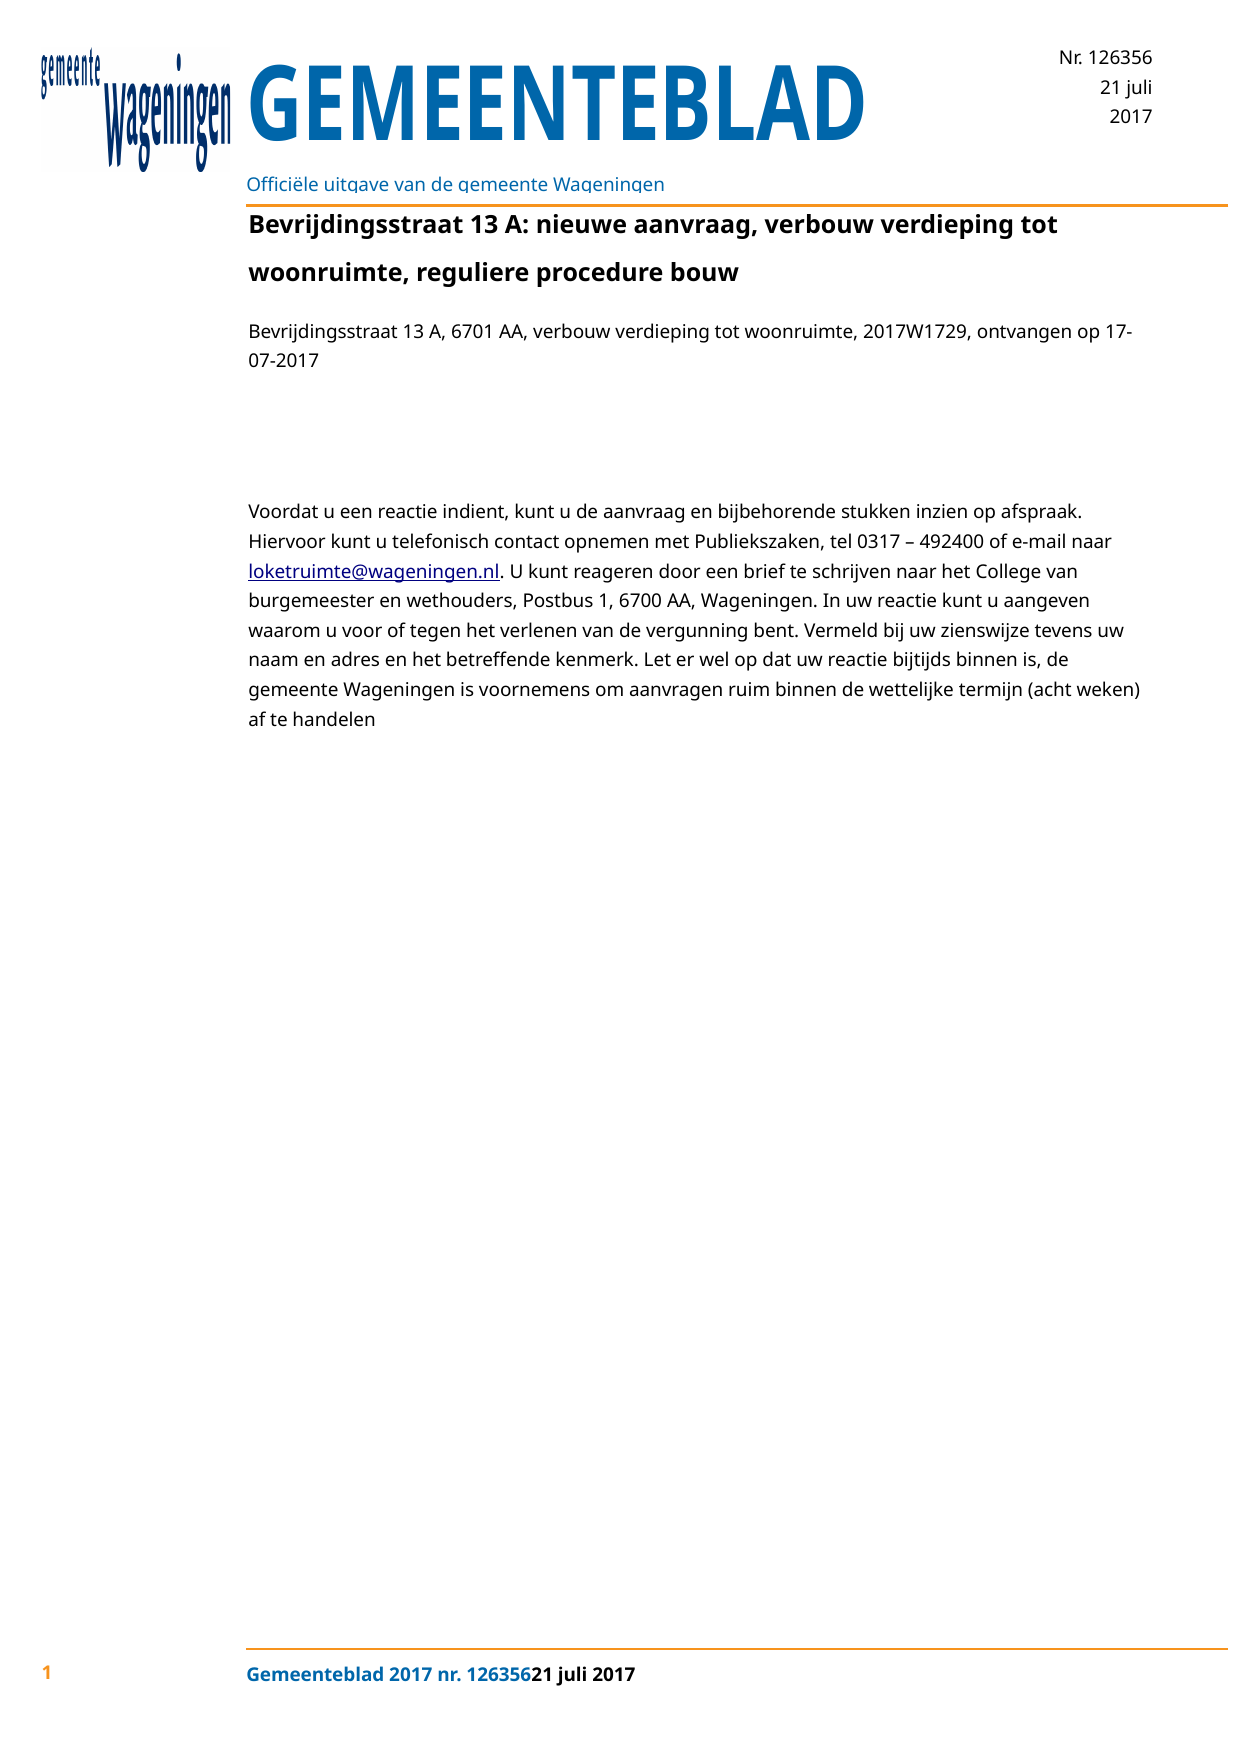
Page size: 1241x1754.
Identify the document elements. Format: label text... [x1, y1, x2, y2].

text Bevrijdingsstraat 13 A: nieuwe aanvraag, verbouw verdieping tot woonruimte, reguliere procedure bouw [248, 207, 1152, 288]
picture [41, 47, 231, 172]
text Bevrijdingsstraat 13 A, 6701 AA, verbouw verdieping tot woonruimte, 2017W1729, ontvangen op 17-07-2017 [248, 318, 1152, 373]
text Voordat u een reactie indient, kunt u de aanvraag en bijbehorende stukken inzien op afspraak. Hiervoor kunt u telefonisch contact opnemen met Publiekszaken, tel 0317 – 492400 of e-mail naar loketruimte@wageningen.nl. U kunt reageren door een brief te schrijven naar het College van burgemeester en wethouders, Postbus 1, 6700 AA, Wageningen. In uw reactie kunt u aangeven waarom u voor of tegen het verlenen van de vergunning bent. Vermeld bij uw zienswijze tevens uw naam en adres en het betreffende kenmerk. Let er wel op dat uw reactie bijtijds binnen is, de gemeente Wageningen is voornemens om aanvragen ruim binnen de wettelijke termijn (acht weken) af te handelen [248, 499, 1152, 732]
